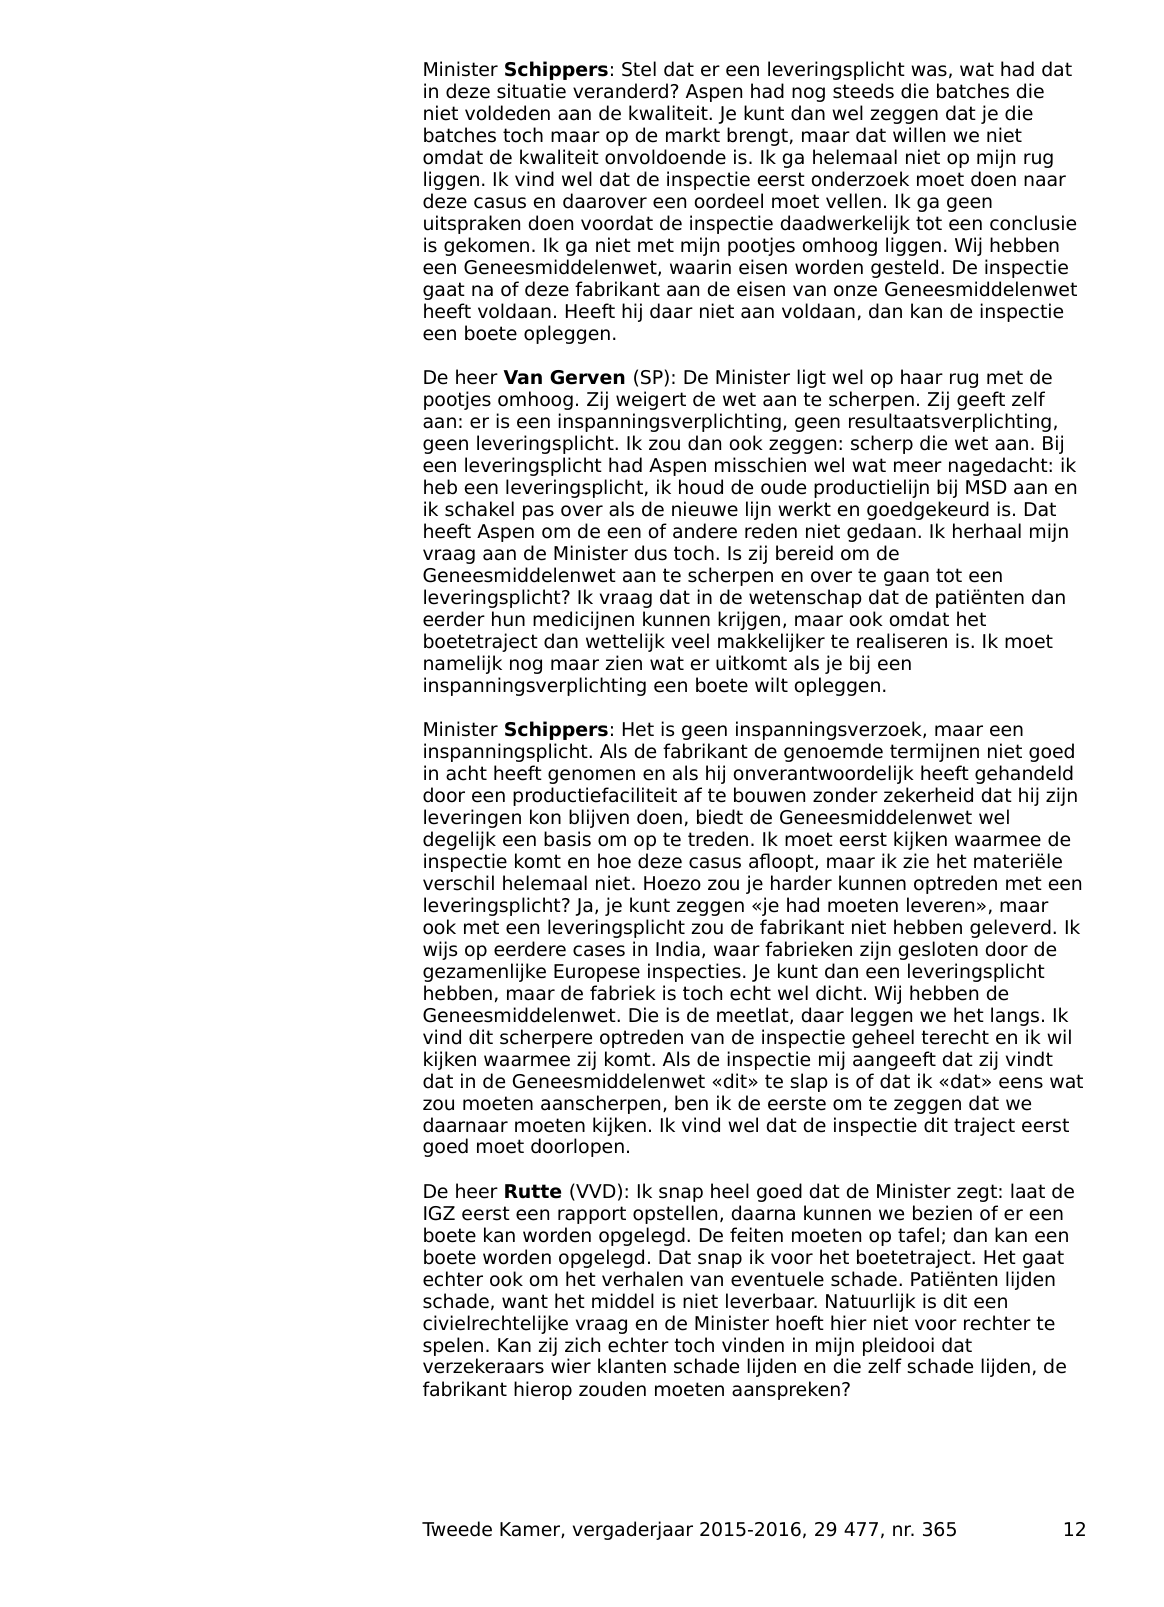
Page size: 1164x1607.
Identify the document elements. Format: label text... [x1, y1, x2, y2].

text Minister Schippers: Het is geen inspanningsverzoek, maar een inspanningsplicht. Als de fabrikant de genoemde termijnen niet goed in acht heeft genomen en als hij onverantwoordelijk heeft gehandeld door een productiefaciliteit af te bouwen zonder zekerheid dat hij zijn leveringen kon blijven doen, biedt de Geneesmiddelenwet wel degelijk een basis om op te treden. Ik moet eerst kijken waarmee de inspectie komt en hoe deze casus afloopt, maar ik zie het materiële verschil helemaal niet. Hoezo zou je harder kunnen optreden met een leveringsplicht? Ja, je kunt zeggen «je had moeten leveren», maar ook met een leveringsplicht zou de fabrikant niet hebben geleverd. Ik wijs op eerdere cases in India, waar fabrieken zijn gesloten door de gezamenlijke Europese inspecties. Je kunt dan een leveringsplicht hebben, maar de fabriek is toch echt wel dicht. Wij hebben de Geneesmiddelenwet. Die is de meetlat, daar leggen we het langs. Ik vind dit scherpere optreden van de inspectie geheel terecht en ik wil kijken waarmee zij komt. Als de inspectie mij aangeeft dat zij vindt dat in de Geneesmiddelenwet «dit» te slap is of dat ik «dat» eens wat zou moeten aanscherpen, ben ik de eerste om te zeggen dat we daarnaar moeten kijken. Ik vind wel dat de inspectie dit traject eerst goed moet doorlopen. [422, 719, 1087, 1158]
text Minister Schippers: Stel dat er een leveringsplicht was, wat had dat in deze situatie veranderd? Aspen had nog steeds die batches die niet voldeden aan de kwaliteit. Je kunt dan wel zeggen dat je die batches toch maar op de markt brengt, maar dat willen we niet omdat de kwaliteit onvoldoende is. Ik ga helemaal niet op mijn rug liggen. Ik vind wel dat de inspectie eerst onderzoek moet doen naar deze casus en daarover een oordeel moet vellen. Ik ga geen uitspraken doen voordat de inspectie daadwerkelijk tot een conclusie is gekomen. Ik ga niet met mijn pootjes omhoog liggen. Wij hebben een Geneesmiddelenwet, waarin eisen worden gesteld. De inspectie gaat na of deze fabrikant aan de eisen van onze Geneesmiddelenwet heeft voldaan. Heeft hij daar niet aan voldaan, dan kan de inspectie een boete opleggen. [422, 59, 1087, 345]
text De heer Rutte (VVD): Ik snap heel goed dat de Minister zegt: laat de IGZ eerst een rapport opstellen, daarna kunnen we bezien of er een boete kan worden opgelegd. De feiten moeten op tafel; dan kan een boete worden opgelegd. Dat snap ik voor het boetetraject. Het gaat echter ook om het verhalen van eventuele schade. Patiënten lijden schade, want het middel is niet leverbaar. Natuurlijk is dit een civielrechtelijke vraag en de Minister hoeft hier niet voor rechter te spelen. Kan zij zich echter toch vinden in mijn pleidooi dat verzekeraars wier klanten schade lijden en die zelf schade lijden, de fabrikant hierop zouden moeten aanspreken? [422, 1181, 1087, 1400]
text De heer Van Gerven (SP): De Minister ligt wel op haar rug met de pootjes omhoog. Zij weigert de wet aan te scherpen. Zij geeft zelf aan: er is een inspanningsverplichting, geen resultaatsverplichting, geen leveringsplicht. Ik zou dan ook zeggen: scherp die wet aan. Bij een leveringsplicht had Aspen misschien wel wat meer nagedacht: ik heb een leveringsplicht, ik houd de oude productielijn bij MSD aan en ik schakel pas over als de nieuwe lijn werkt en goedgekeurd is. Dat heeft Aspen om de een of andere reden niet gedaan. Ik herhaal mijn vraag aan de Minister dus toch. Is zij bereid om de Geneesmiddelenwet aan te scherpen en over te gaan tot een leveringsplicht? Ik vraag dat in de wetenschap dat de patiënten dan eerder hun medicijnen kunnen krijgen, maar ook omdat het boetetraject dan wettelijk veel makkelijker te realiseren is. Ik moet namelijk nog maar zien wat er uitkomt als je bij een inspanningsverplichting een boete wilt opleggen. [422, 367, 1087, 697]
